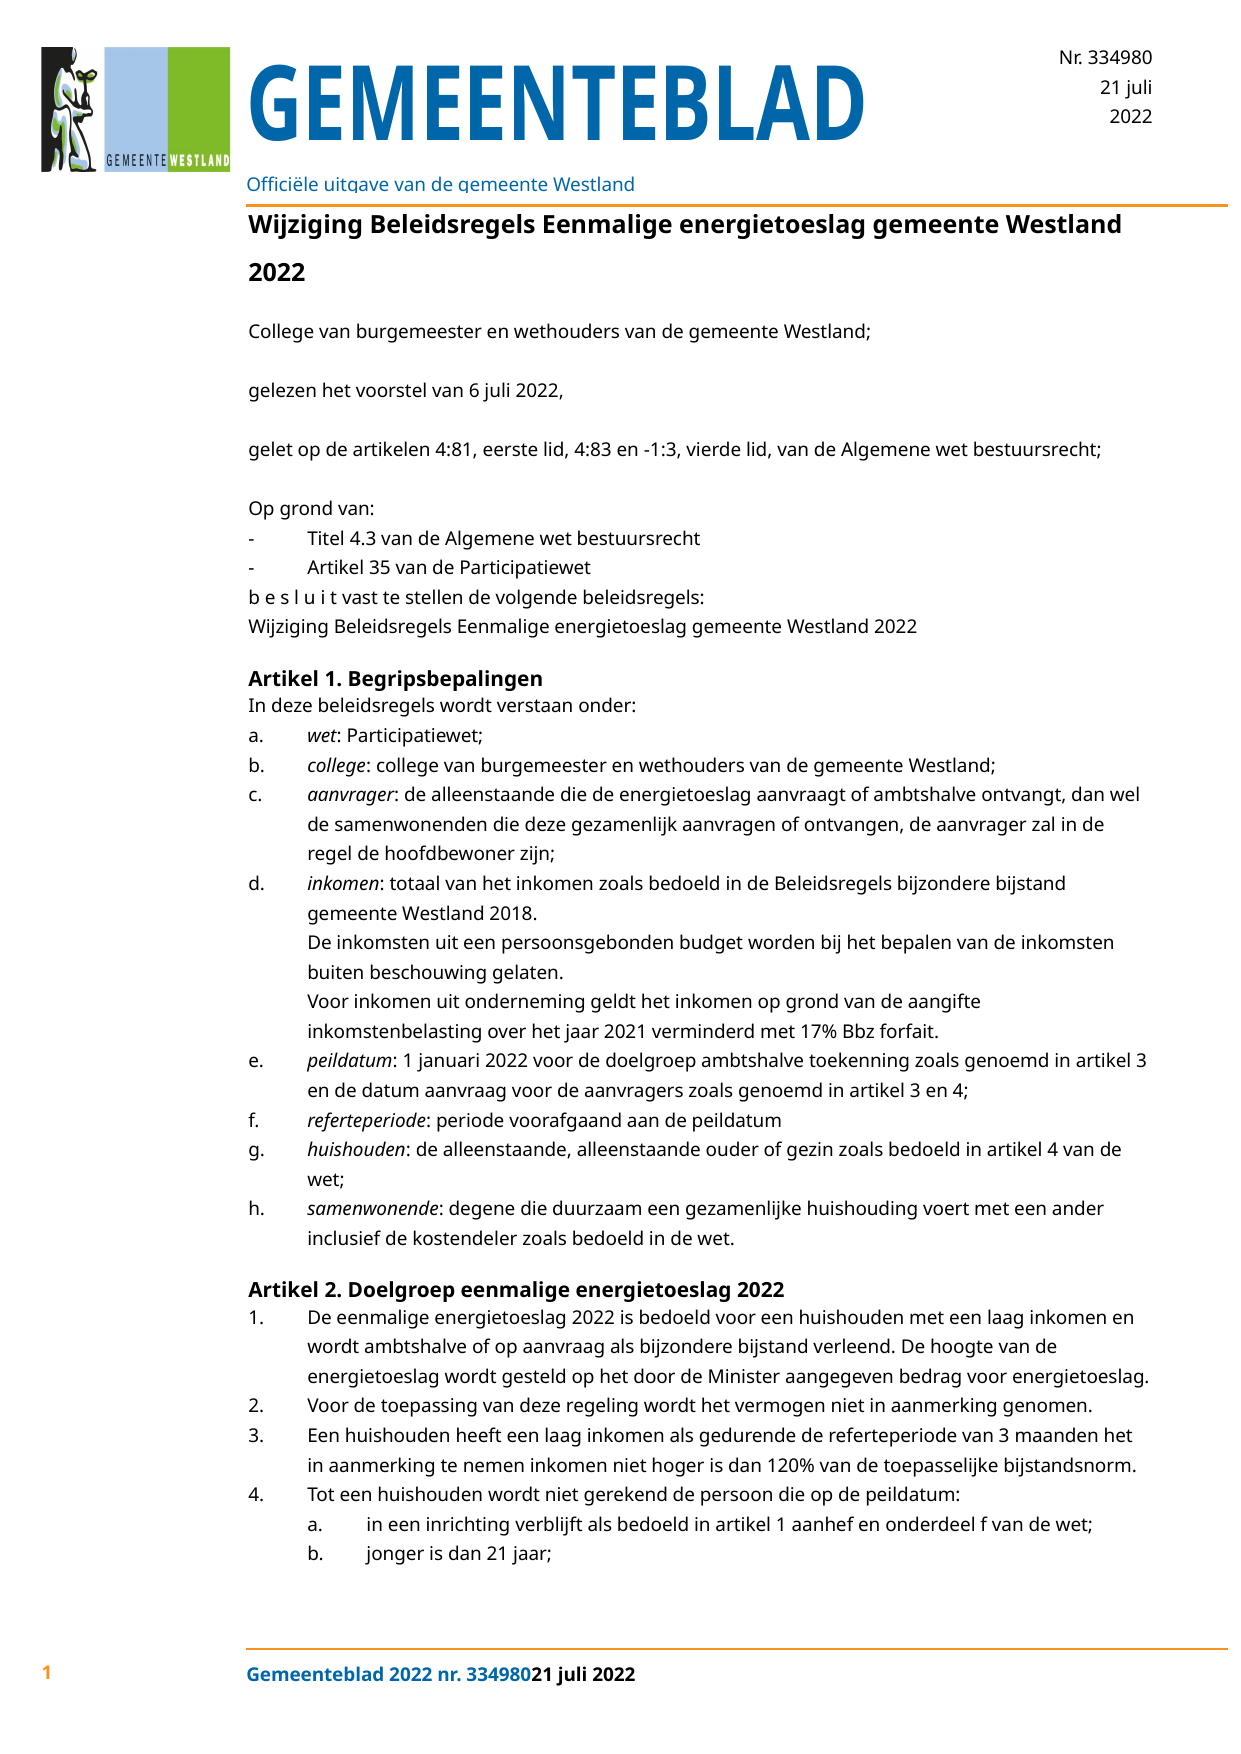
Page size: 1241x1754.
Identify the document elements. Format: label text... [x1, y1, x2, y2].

list Een huishouden heeft een laag inkomen als gedurende de referteperiode van 3 maanden het in aanmerking te nemen inkomen niet hoger is dan 120% van de toepasselijke bijstandsnorm. [248, 1422, 1152, 1478]
text b e s l u i t vast te stellen de volgende beleidsregels: [248, 584, 1152, 610]
list Artikel 35 van de Participatiewet [248, 554, 1152, 580]
list wet: Participatiewet; [248, 722, 1152, 748]
text In deze beleidsregels wordt verstaan onder: [248, 693, 1152, 718]
list Tot een huishouden wordt niet gerekend de persoon die op de peildatum: [248, 1481, 1152, 1507]
text Artikel 2. Doelgroep eenmalige energietoeslag 2022 [248, 1276, 1152, 1304]
list Voor de toepassing van deze regeling wordt het vermogen niet in aanmerking genomen. [248, 1393, 1152, 1418]
list inkomen: totaal van het inkomen zoals bedoeld in de Beleidsregels bijzondere bijstand gemeente Westland 2018. [248, 870, 1152, 925]
list aanvrager: de alleenstaande die de energietoeslag aanvraagt of ambtshalve ontvangt, dan wel de samenwonenden die deze gezamenlijk aanvragen of ontvangen, de aanvrager zal in de regel de hoofdbewoner zijn; [248, 781, 1152, 866]
list Titel 4.3 van de Algemene wet bestuursrecht [248, 525, 1152, 551]
text Op grond van: [248, 495, 1152, 521]
list jonger is dan 21 jaar; [307, 1541, 1152, 1566]
text Artikel 1. Begripsbepalingen [248, 664, 1152, 693]
text College van burgemeester en wethouders van de gemeente Westland; [248, 318, 1152, 344]
text gelezen het voorstel van 6 juli 2022, [248, 377, 1152, 403]
list De eenmalige energietoeslag 2022 is bedoeld voor een huishouden met een laag inkomen en wordt ambtshalve of op aanvraag als bijzondere bijstand verleend. De hoogte van de energietoeslag wordt gesteld op het door de Minister aangegeven bedrag voor energietoeslag. [248, 1304, 1152, 1389]
text Wijziging Beleidsregels Eenmalige energietoeslag gemeente Westland 2022 [248, 207, 1152, 288]
list peildatum: 1 januari 2022 voor de doelgroep ambtshalve toekenning zoals genoemd in artikel 3 en de datum aanvraag voor de aanvragers zoals genoemd in artikel 3 en 4; [248, 1048, 1152, 1103]
text gelet op de artikelen 4:81, eerste lid, 4:83 en -1:3, vierde lid, van de Algemene wet bestuursrecht; [248, 436, 1152, 462]
text Wijziging Beleidsregels Eenmalige energietoeslag gemeente Westland 2022 [248, 614, 1152, 639]
list huishouden: de alleenstaande, alleenstaande ouder of gezin zoals bedoeld in artikel 4 van de wet; [248, 1136, 1152, 1192]
list samenwonende: degene die duurzaam een gezamenlijke huishouding voert met een ander inclusief de kostendeler zoals bedoeld in de wet. [248, 1196, 1152, 1251]
list in een inrichting verblijft als bedoeld in artikel 1 aanhef en onderdeel f van de wet; [307, 1511, 1152, 1537]
picture [41, 47, 231, 172]
list De inkomsten uit een persoonsgebonden budget worden bij het bepalen van de inkomsten buiten beschouwing gelaten. [248, 929, 1152, 984]
list Voor inkomen uit onderneming geldt het inkomen op grond van de aangifte inkomstenbelasting over het jaar 2021 verminderd met 17% Bbz forfait. [248, 988, 1152, 1044]
list college: college van burgemeester en wethouders van de gemeente Westland; [248, 752, 1152, 777]
list referteperiode: periode voorafgaand aan de peildatum [248, 1107, 1152, 1132]
